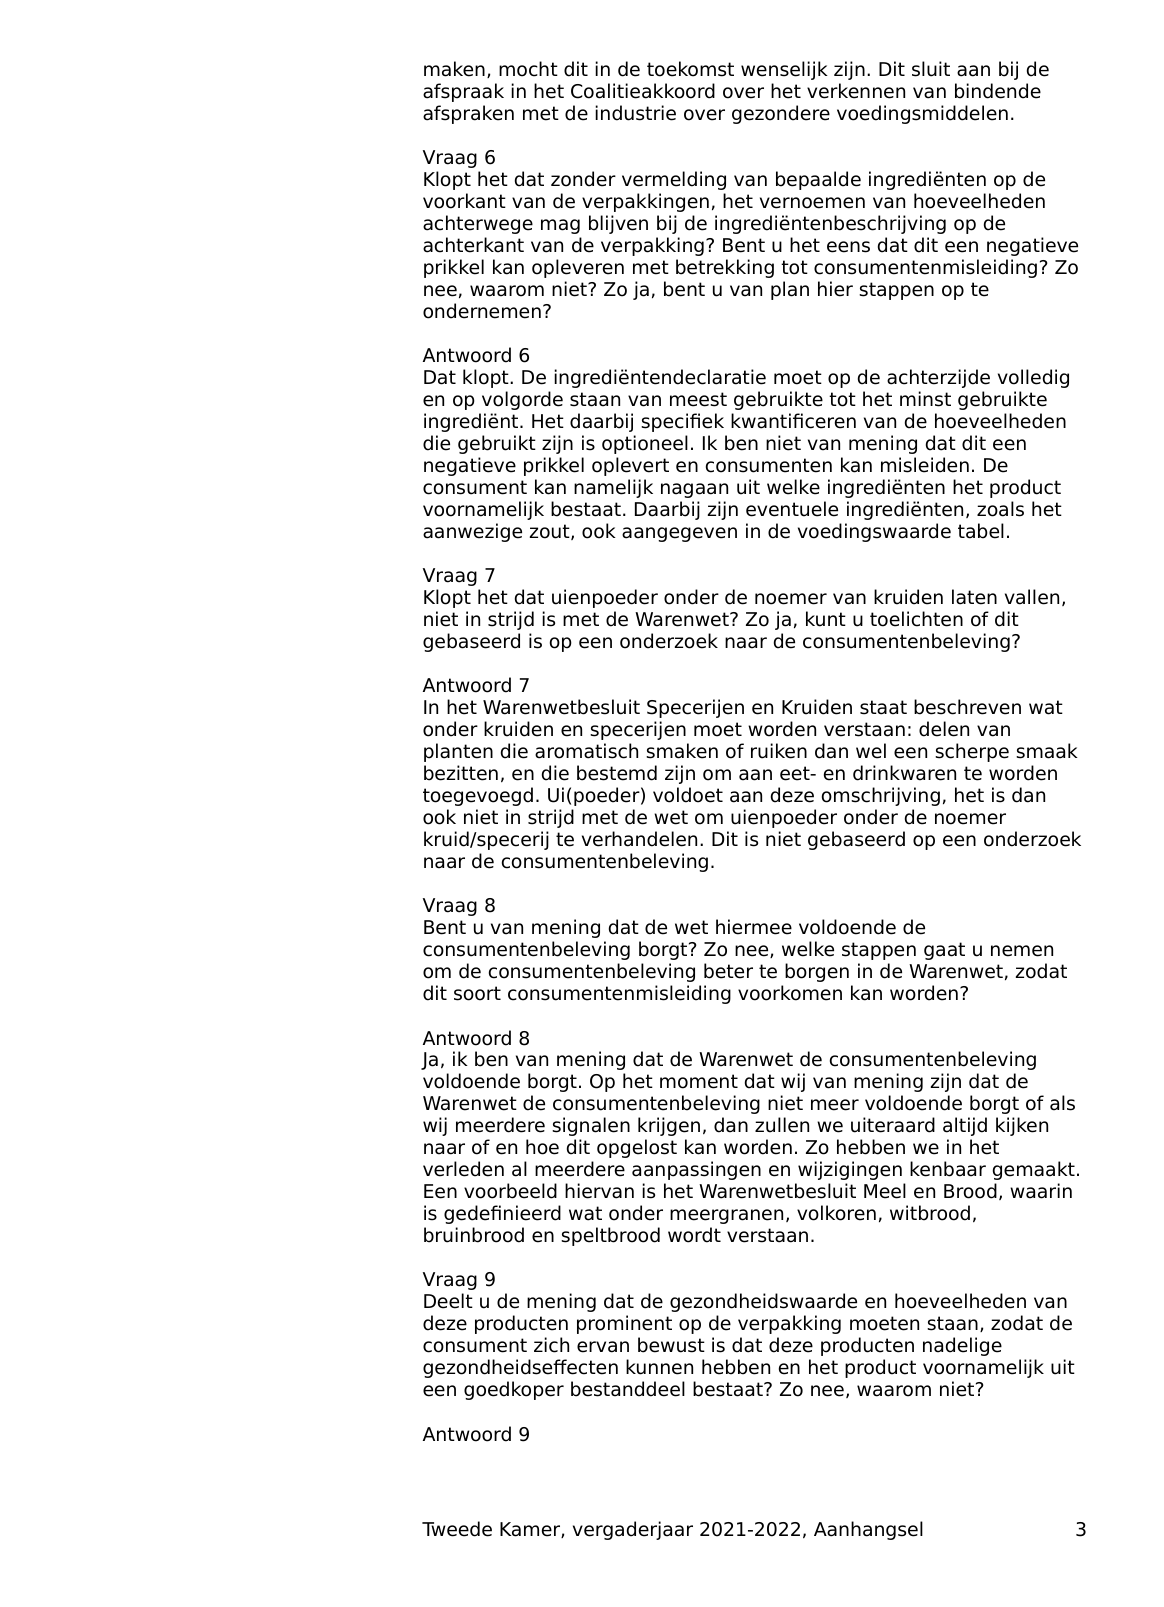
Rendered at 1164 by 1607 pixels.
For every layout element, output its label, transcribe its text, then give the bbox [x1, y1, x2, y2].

text Antwoord 8 [422, 1027, 1087, 1049]
text Antwoord 6 [422, 345, 1087, 367]
text Klopt het dat uienpoeder onder de noemer van kruiden laten vallen, niet in strijd is met de Warenwet? Zo ja, kunt u toelichten of dit gebaseerd is op een onderzoek naar de consumentenbeleving? [422, 587, 1087, 653]
text Dat klopt. De ingrediëntendeclaratie moet op de achterzijde volledig en op volgorde staan van meest gebruikte tot het minst gebruikte ingrediënt. Het daarbij specifiek kwantificeren van de hoeveelheden die gebruikt zijn is optioneel. Ik ben niet van mening dat dit een negatieve prikkel oplevert en consumenten kan misleiden. De consument kan namelijk nagaan uit welke ingrediënten het product voornamelijk bestaat. Daarbij zijn eventuele ingrediënten, zoals het aanwezige zout, ook aangegeven in de voedingswaarde tabel. [422, 367, 1087, 543]
text Antwoord 9 [422, 1423, 1087, 1445]
text Vraag 6 [422, 147, 1087, 169]
text Deelt u de mening dat de gezondheidswaarde en hoeveelheden van deze producten prominent op de verpakking moeten staan, zodat de consument zich ervan bewust is dat deze producten nadelige gezondheidseffecten kunnen hebben en het product voornamelijk uit een goedkoper bestanddeel bestaat? Zo nee, waarom niet? [422, 1291, 1087, 1401]
text Vraag 7 [422, 565, 1087, 587]
text In het Warenwetbesluit Specerijen en Kruiden staat beschreven wat onder kruiden en specerijen moet worden verstaan: delen van planten die aromatisch smaken of ruiken dan wel een scherpe smaak bezitten, en die bestemd zijn om aan eet- en drinkwaren te worden toegevoegd. Ui(poeder) voldoet aan deze omschrijving, het is dan ook niet in strijd met de wet om uienpoeder onder de noemer kruid/specerij te verhandelen. Dit is niet gebaseerd op een onderzoek naar de consumentenbeleving. [422, 697, 1087, 873]
text maken, mocht dit in de toekomst wenselijk zijn. Dit sluit aan bij de afspraak in het Coalitieakkoord over het verkennen van bindende afspraken met de industrie over gezondere voedingsmiddelen. [422, 59, 1087, 125]
text Vraag 9 [422, 1269, 1087, 1291]
text Antwoord 7 [422, 675, 1087, 697]
text Klopt het dat zonder vermelding van bepaalde ingrediënten op de voorkant van de verpakkingen, het vernoemen van hoeveelheden achterwege mag blijven bij de ingrediëntenbeschrijving op de achterkant van de verpakking? Bent u het eens dat dit een negatieve prikkel kan opleveren met betrekking tot consumentenmisleiding? Zo nee, waarom niet? Zo ja, bent u van plan hier stappen op te ondernemen? [422, 169, 1087, 323]
text Bent u van mening dat de wet hiermee voldoende de consumentenbeleving borgt? Zo nee, welke stappen gaat u nemen om de consumentenbeleving beter te borgen in de Warenwet, zodat dit soort consumentenmisleiding voorkomen kan worden? [422, 917, 1087, 1005]
text Vraag 8 [422, 895, 1087, 917]
text Ja, ik ben van mening dat de Warenwet de consumentenbeleving voldoende borgt. Op het moment dat wij van mening zijn dat de Warenwet de consumentenbeleving niet meer voldoende borgt of als wij meerdere signalen krijgen, dan zullen we uiteraard altijd kijken naar of en hoe dit opgelost kan worden. Zo hebben we in het verleden al meerdere aanpassingen en wijzigingen kenbaar gemaakt. Een voorbeeld hiervan is het Warenwetbesluit Meel en Brood, waarin is gedefinieerd wat onder meergranen, volkoren, witbrood, bruinbrood en speltbrood wordt verstaan. [422, 1049, 1087, 1247]
